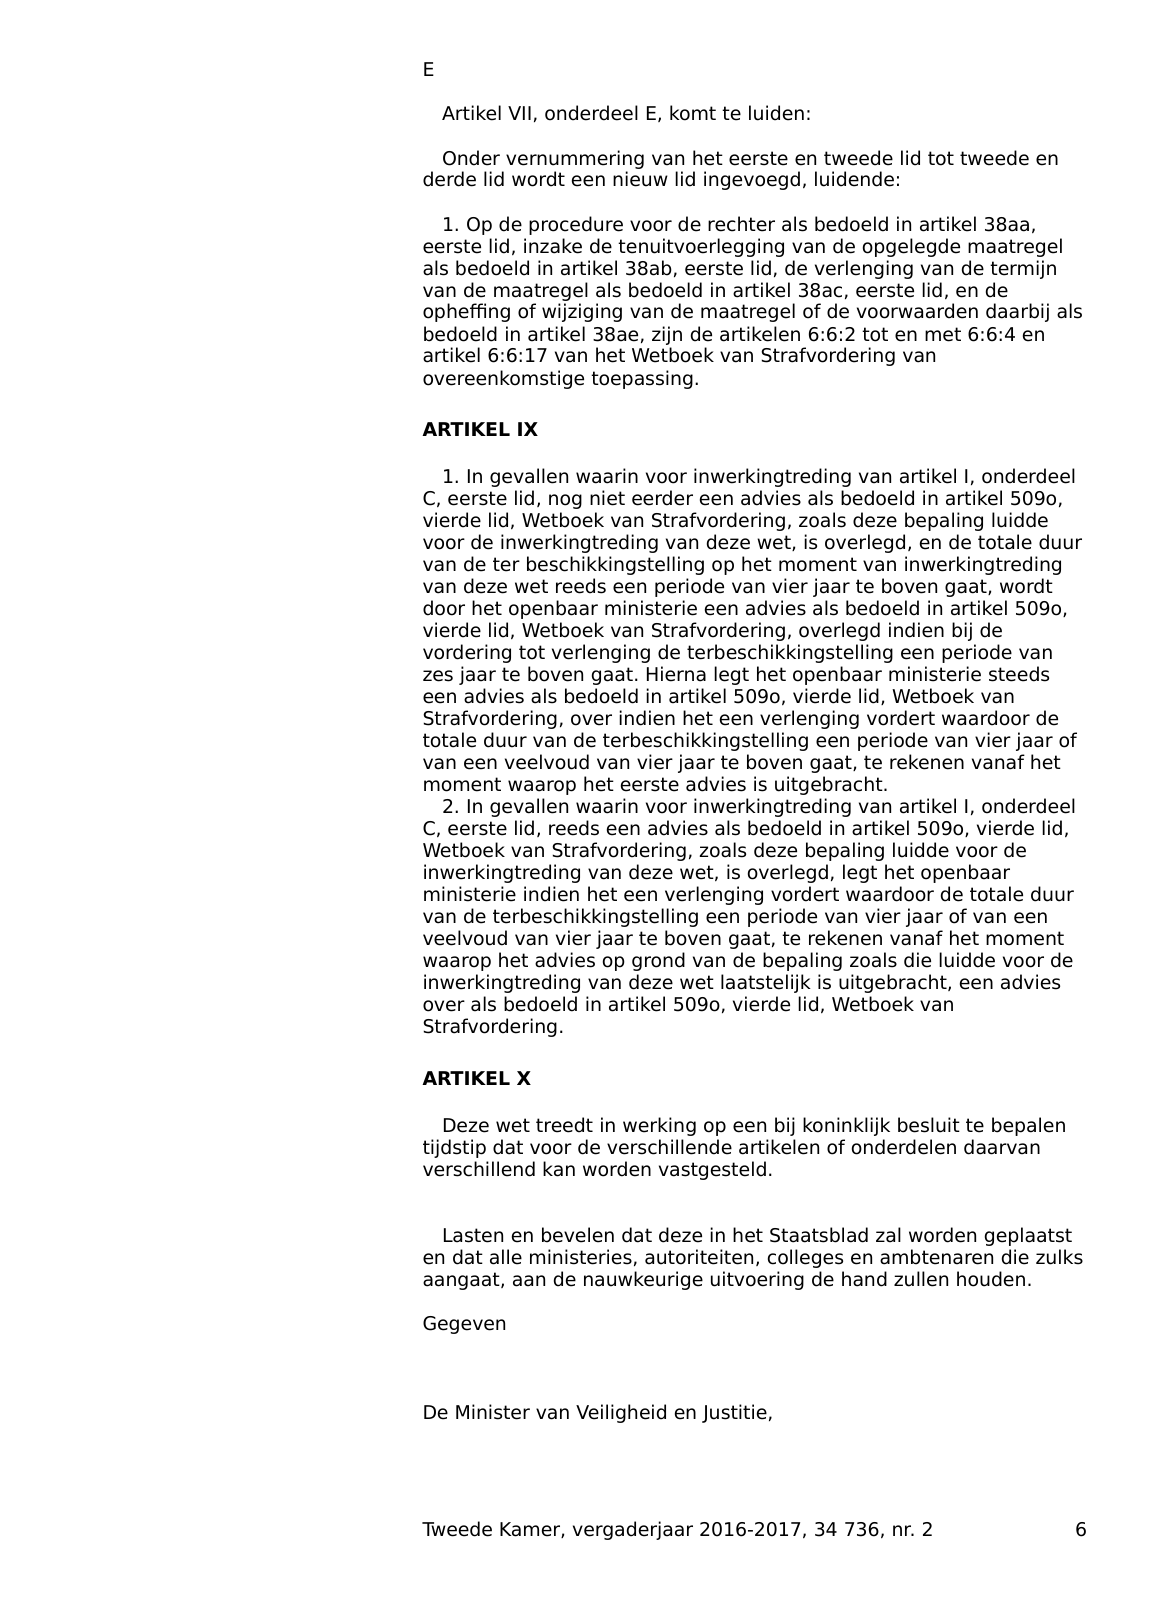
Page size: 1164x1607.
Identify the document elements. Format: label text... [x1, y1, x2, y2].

text E [422, 59, 1087, 81]
text Deze wet treedt in werking op een bij koninklijk besluit te bepalen tijdstip dat voor de verschillende artikelen of onderdelen daarvan verschillend kan worden vastgesteld. [422, 1115, 1087, 1181]
text Lasten en bevelen dat deze in het Staatsblad zal worden geplaatst en dat alle ministeries, autoriteiten, colleges en ambtenaren die zulks aangaat, aan de nauwkeurige uitvoering de hand zullen houden. [422, 1225, 1087, 1291]
subtitle ARTIKEL IX [422, 419, 1087, 441]
text 2. In gevallen waarin voor inwerkingtreding van artikel I, onderdeel C, eerste lid, reeds een advies als bedoeld in artikel 509o, vierde lid, Wetboek van Strafvordering, zoals deze bepaling luidde voor de inwerkingtreding van deze wet, is overlegd, legt het openbaar ministerie indien het een verlenging vordert waardoor de totale duur van de terbeschikkingstelling een periode van vier jaar of van een veelvoud van vier jaar te boven gaat, te rekenen vanaf het moment waarop het advies op grond van de bepaling zoals die luidde voor de inwerkingtreding van deze wet laatstelijk is uitgebracht, een advies over als bedoeld in artikel 509o, vierde lid, Wetboek van Strafvordering. [422, 796, 1087, 1038]
subtitle ARTIKEL X [422, 1068, 1087, 1090]
text 1. Op de procedure voor de rechter als bedoeld in artikel 38aa, eerste lid, inzake de tenuitvoerlegging van de opgelegde maatregel als bedoeld in artikel 38ab, eerste lid, de verlenging van de termijn van de maatregel als bedoeld in artikel 38ac, eerste lid, en de opheffing of wijziging van de maatregel of de voorwaarden daarbij als bedoeld in artikel 38ae, zijn de artikelen 6:6:2 tot en met 6:6:4 en artikel 6:6:17 van het Wetboek van Strafvordering van overeenkomstige toepassing. [422, 213, 1087, 389]
text Gegeven [422, 1313, 1087, 1335]
text De Minister van Veiligheid en Justitie, [422, 1402, 1087, 1424]
text 1. In gevallen waarin voor inwerkingtreding van artikel I, onderdeel C, eerste lid, nog niet eerder een advies als bedoeld in artikel 509o, vierde lid, Wetboek van Strafvordering, zoals deze bepaling luidde voor de inwerkingtreding van deze wet, is overlegd, en de totale duur van de ter beschikkingstelling op het moment van inwerkingtreding van deze wet reeds een periode van vier jaar te boven gaat, wordt door het openbaar ministerie een advies als bedoeld in artikel 509o, vierde lid, Wetboek van Strafvordering, overlegd indien bij de vordering tot verlenging de terbeschikkingstelling een periode van zes jaar te boven gaat. Hierna legt het openbaar ministerie steeds een advies als bedoeld in artikel 509o, vierde lid, Wetboek van Strafvordering, over indien het een verlenging vordert waardoor de totale duur van de terbeschikkingstelling een periode van vier jaar of van een veelvoud van vier jaar te boven gaat, te rekenen vanaf het moment waarop het eerste advies is uitgebracht. [422, 466, 1087, 796]
text Onder vernummering van het eerste en tweede lid tot tweede en derde lid wordt een nieuw lid ingevoegd, luidende: [422, 147, 1087, 191]
text Artikel VII, onderdeel E, komt te luiden: [422, 103, 1087, 125]
